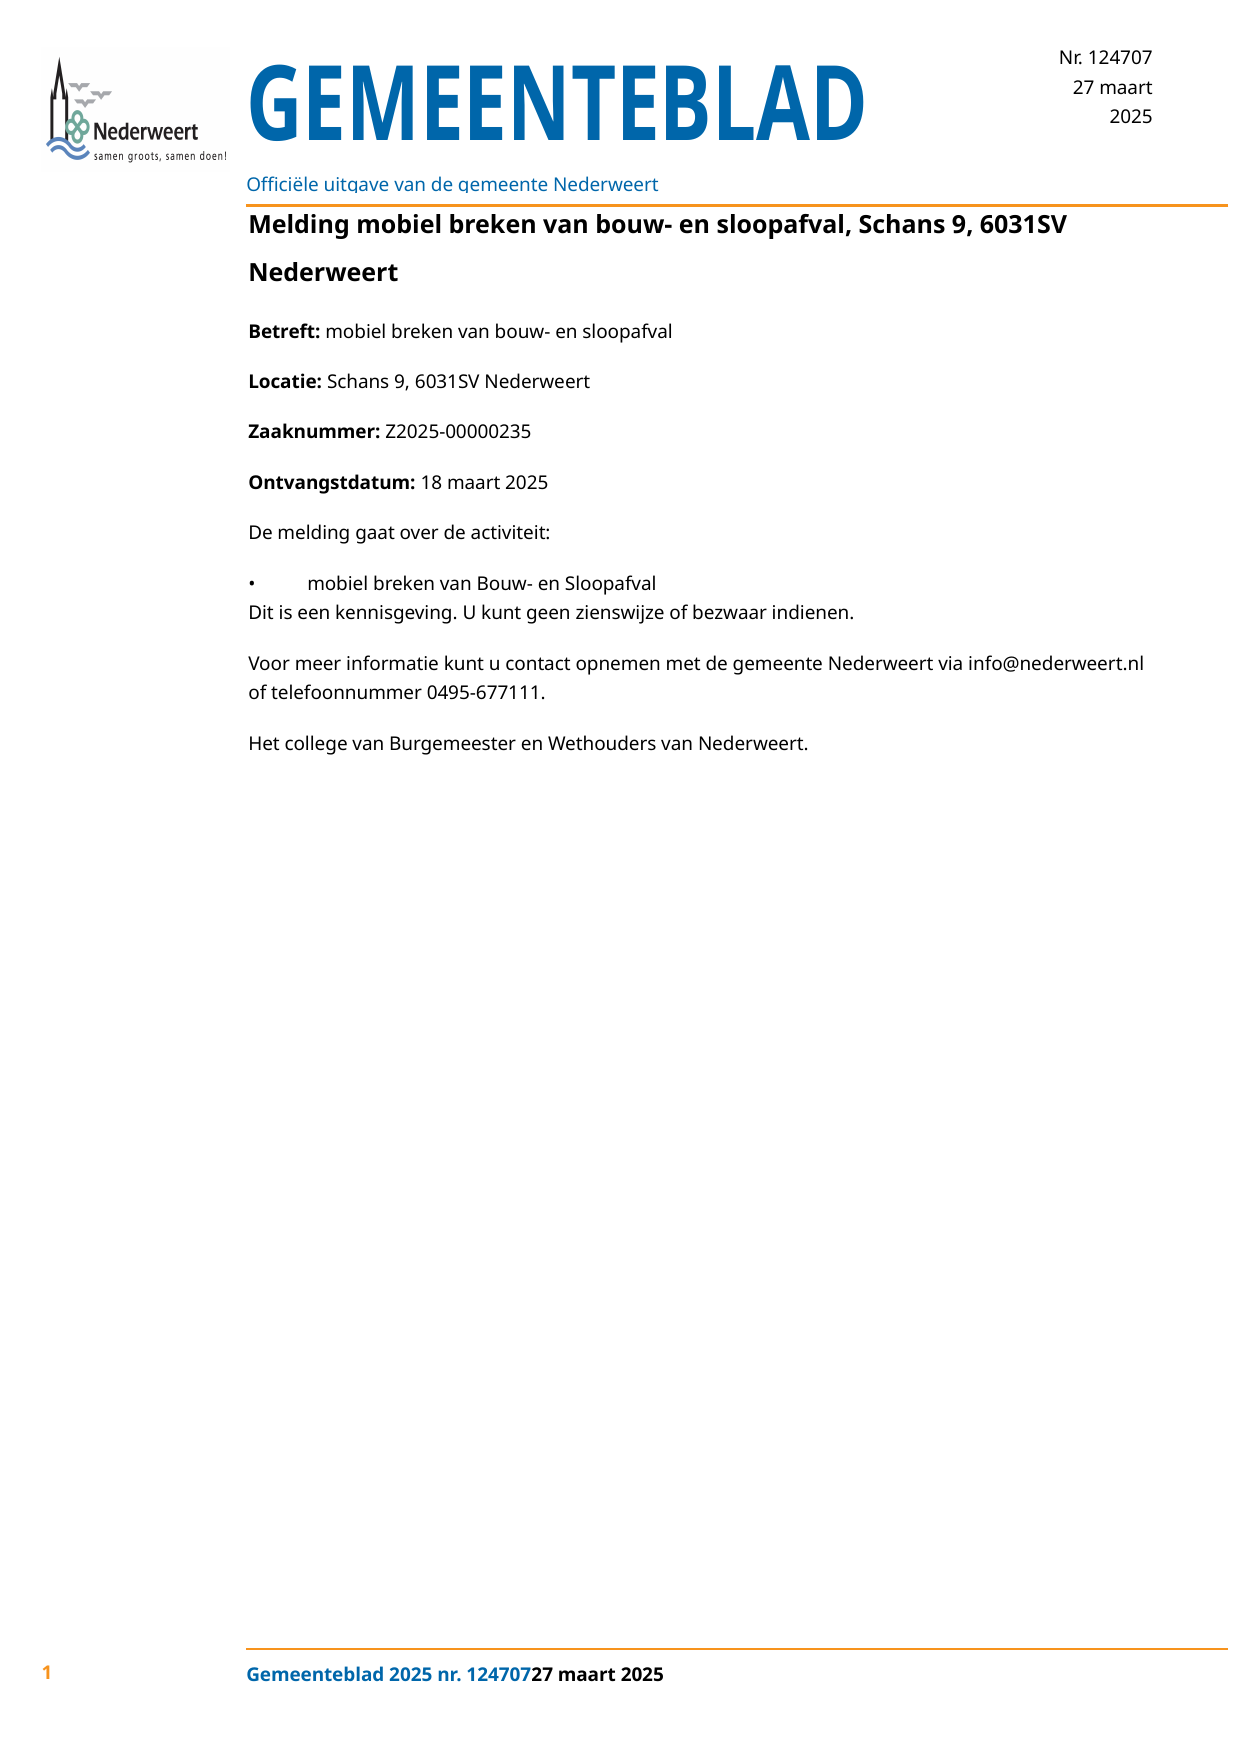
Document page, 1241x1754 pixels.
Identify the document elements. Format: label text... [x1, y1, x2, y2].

text Locatie: Schans 9, 6031SV Nederweert [248, 368, 1152, 394]
text De melding gaat over de activiteit: [248, 519, 1152, 545]
picture [41, 47, 231, 172]
text Het college van Burgemeester en Wethouders van Nederweert. [248, 730, 1152, 756]
list mobiel breken van Bouw- en Sloopafval [248, 570, 1152, 596]
text Melding mobiel breken van bouw- en sloopafval, Schans 9, 6031SV Nederweert [248, 207, 1152, 288]
text Zaaknummer: Z2025-00000235 [248, 419, 1152, 444]
text Dit is een kennisgeving. U kunt geen zienswijze of bezwaar indienen. [248, 599, 1152, 625]
text Voor meer informatie kunt u contact opnemen met de gemeente Nederweert via info@nederweert.nl of telefoonnummer 0495-677111. [248, 650, 1152, 705]
text Betreft: mobiel breken van bouw- en sloopafval [248, 318, 1152, 344]
text Ontvangstdatum: 18 maart 2025 [248, 469, 1152, 495]
